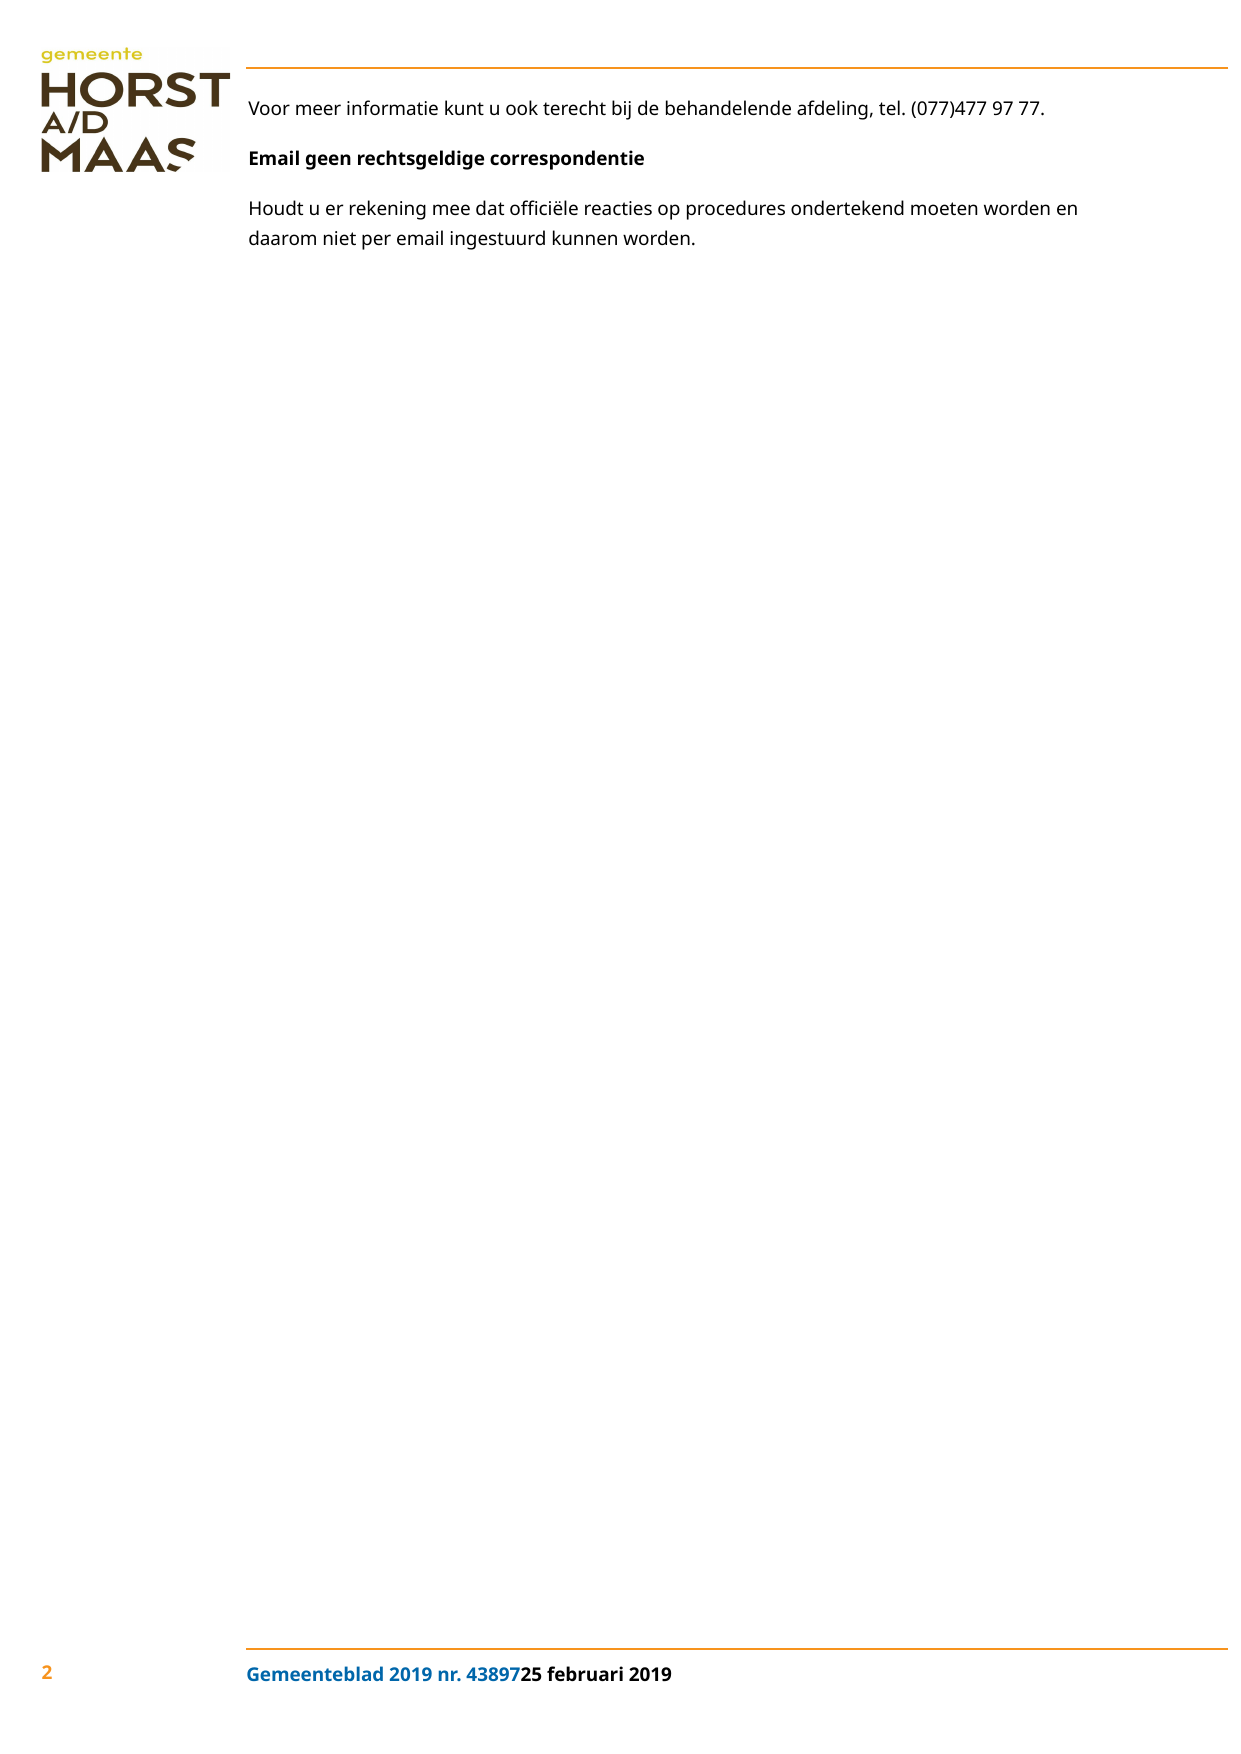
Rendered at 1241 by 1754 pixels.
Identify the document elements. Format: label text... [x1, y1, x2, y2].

text Voor meer informatie kunt u ook terecht bij de behandelende afdeling, tel. (077)477 97 77. [248, 95, 1152, 121]
text Houdt u er rekening mee dat officiële reacties op procedures ondertekend moeten worden en daarom niet per email ingestuurd kunnen worden. [248, 196, 1152, 251]
text Email geen rechtsgeldige correspondentie [248, 145, 1152, 171]
picture [41, 47, 231, 172]
